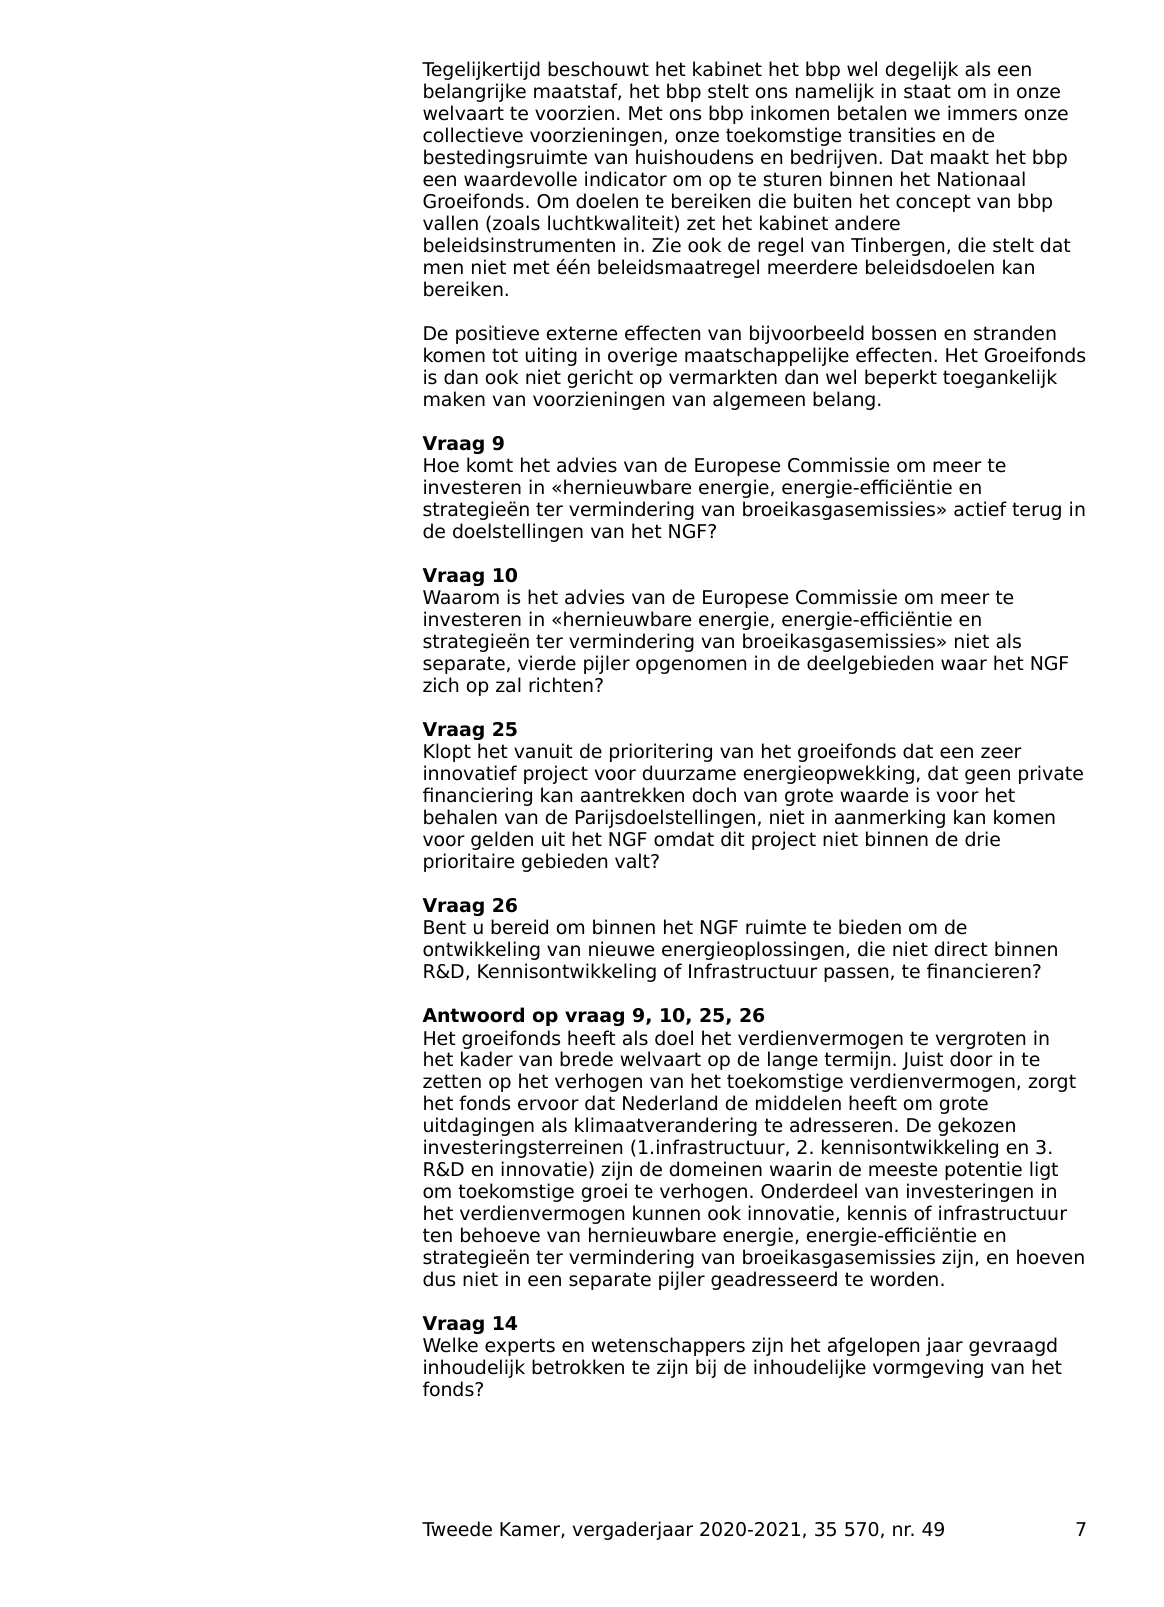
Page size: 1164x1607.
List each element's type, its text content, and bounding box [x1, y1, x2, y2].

subtitle Vraag 26 [422, 895, 1087, 917]
text De positieve externe effecten van bijvoorbeeld bossen en stranden komen tot uiting in overige maatschappelijke effecten. Het Groeifonds is dan ook niet gericht op vermarkten dan wel beperkt toegankelijk maken van voorzieningen van algemeen belang. [422, 323, 1087, 411]
subtitle Antwoord op vraag 9, 10, 25, 26 [422, 1005, 1087, 1027]
subtitle Vraag 14 [422, 1313, 1087, 1335]
text Hoe komt het advies van de Europese Commissie om meer te investeren in «hernieuwbare energie, energie-efficiëntie en strategieën ter vermindering van broeikasgasemissies» actief terug in de doelstellingen van het NGF? [422, 455, 1087, 543]
text Klopt het vanuit de prioritering van het groeifonds dat een zeer innovatief project voor duurzame energieopwekking, dat geen private financiering kan aantrekken doch van grote waarde is voor het behalen van de Parijsdoelstellingen, niet in aanmerking kan komen voor gelden uit het NGF omdat dit project niet binnen de drie prioritaire gebieden valt? [422, 741, 1087, 873]
text Bent u bereid om binnen het NGF ruimte te bieden om de ontwikkeling van nieuwe energieoplossingen, die niet direct binnen R&D, Kennisontwikkeling of Infrastructuur passen, te financieren? [422, 917, 1087, 983]
text Waarom is het advies van de Europese Commissie om meer te investeren in «hernieuwbare energie, energie-efficiëntie en strategieën ter vermindering van broeikasgasemissies» niet als separate, vierde pijler opgenomen in de deelgebieden waar het NGF zich op zal richten? [422, 587, 1087, 697]
subtitle Vraag 9 [422, 433, 1087, 455]
subtitle Vraag 25 [422, 719, 1087, 741]
text Tegelijkertijd beschouwt het kabinet het bbp wel degelijk als een belangrijke maatstaf, het bbp stelt ons namelijk in staat om in onze welvaart te voorzien. Met ons bbp inkomen betalen we immers onze collectieve voorzieningen, onze toekomstige transities en de bestedingsruimte van huishoudens en bedrijven. Dat maakt het bbp een waardevolle indicator om op te sturen binnen het Nationaal Groeifonds. Om doelen te bereiken die buiten het concept van bbp vallen (zoals luchtkwaliteit) zet het kabinet andere beleidsinstrumenten in. Zie ook de regel van Tinbergen, die stelt dat men niet met één beleidsmaatregel meerdere beleidsdoelen kan bereiken. [422, 59, 1087, 301]
text Het groeifonds heeft als doel het verdienvermogen te vergroten in het kader van brede welvaart op de lange termijn. Juist door in te zetten op het verhogen van het toekomstige verdienvermogen, zorgt het fonds ervoor dat Nederland de middelen heeft om grote uitdagingen als klimaatverandering te adresseren. De gekozen investeringsterreinen (1.infrastructuur, 2. kennisontwikkeling en 3. R&D en innovatie) zijn de domeinen waarin de meeste potentie ligt om toekomstige groei te verhogen. Onderdeel van investeringen in het verdienvermogen kunnen ook innovatie, kennis of infrastructuur ten behoeve van hernieuwbare energie, energie-efficiëntie en strategieën ter vermindering van broeikasgasemissies zijn, en hoeven dus niet in een separate pijler geadresseerd te worden. [422, 1027, 1087, 1291]
subtitle Vraag 10 [422, 565, 1087, 587]
text Welke experts en wetenschappers zijn het afgelopen jaar gevraagd inhoudelijk betrokken te zijn bij de inhoudelijke vormgeving van het fonds? [422, 1335, 1087, 1401]
